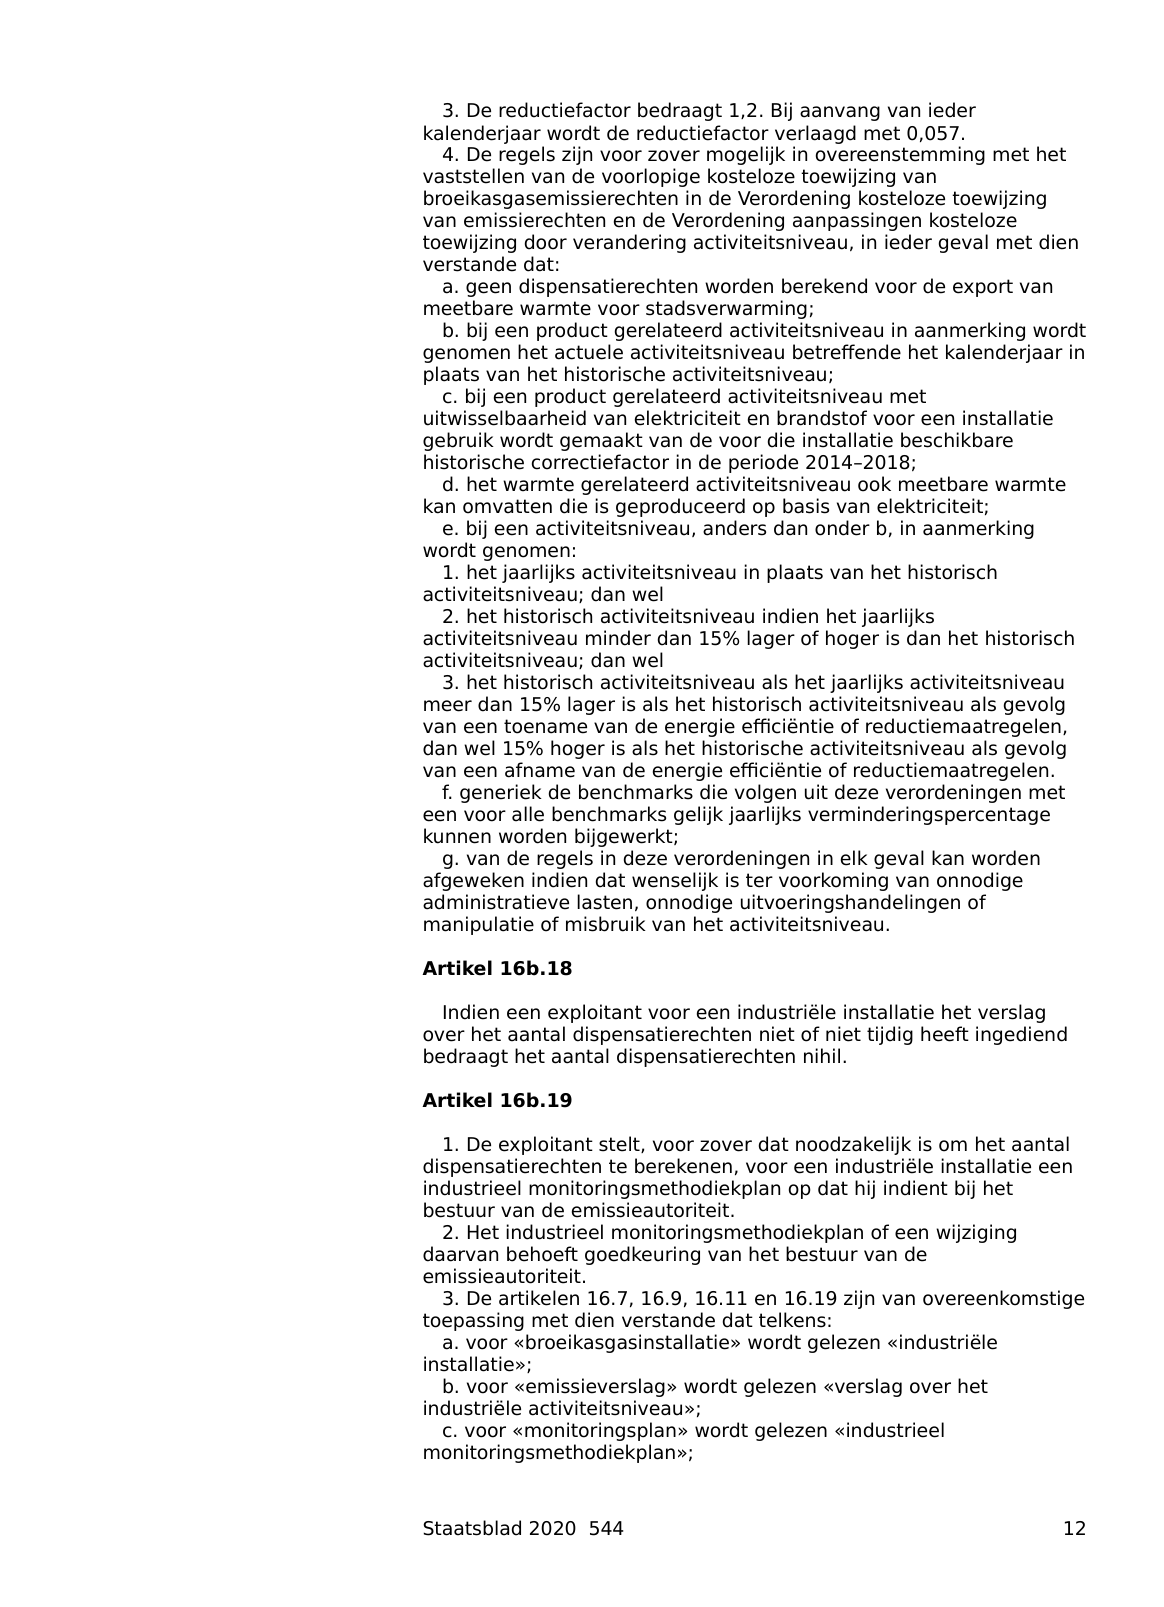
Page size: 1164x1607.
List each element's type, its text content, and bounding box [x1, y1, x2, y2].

subtitle Artikel 16b.19 [422, 1090, 1087, 1112]
text 2. Het industrieel monitoringsmethodiekplan of een wijziging daarvan behoeft goedkeuring van het bestuur van de emissieautoriteit. [422, 1222, 1087, 1288]
text e. bij een activiteitsniveau, anders dan onder b, in aanmerking wordt genomen: [422, 518, 1087, 562]
text a. geen dispensatierechten worden berekend voor de export van meetbare warmte voor stadsverwarming; [422, 276, 1087, 320]
text 4. De regels zijn voor zover mogelijk in overeenstemming met het vaststellen van de voorlopige kosteloze toewijzing van broeikasgasemissierechten in de Verordening kosteloze toewijzing van emissierechten en de Verordening aanpassingen kosteloze toewijzing door verandering activiteitsniveau, in ieder geval met dien verstande dat: [422, 144, 1087, 276]
text a. voor «broeikasgasinstallatie» wordt gelezen «industriële installatie»; [422, 1332, 1087, 1376]
text c. voor «monitoringsplan» wordt gelezen «industrieel monitoringsmethodiekplan»; [422, 1420, 1087, 1464]
text 3. De reductiefactor bedraagt 1,2. Bij aanvang van ieder kalenderjaar wordt de reductiefactor verlaagd met 0,057. [422, 100, 1087, 144]
text 3. De artikelen 16.7, 16.9, 16.11 en 16.19 zijn van overeenkomstige toepassing met dien verstande dat telkens: [422, 1288, 1087, 1332]
subtitle Artikel 16b.18 [422, 958, 1087, 980]
text c. bij een product gerelateerd activiteitsniveau met uitwisselbaarheid van elektriciteit en brandstof voor een installatie gebruik wordt gemaakt van de voor die installatie beschikbare historische correctiefactor in de periode 2014–2018; [422, 386, 1087, 474]
text 1. De exploitant stelt, voor zover dat noodzakelijk is om het aantal dispensatierechten te berekenen, voor een industriële installatie een industrieel monitoringsmethodiekplan op dat hij indient bij het bestuur van de emissieautoriteit. [422, 1134, 1087, 1222]
text 1. het jaarlijks activiteitsniveau in plaats van het historisch activiteitsniveau; dan wel [422, 562, 1087, 606]
text f. generiek de benchmarks die volgen uit deze verordeningen met een voor alle benchmarks gelijk jaarlijks verminderingspercentage kunnen worden bijgewerkt; [422, 782, 1087, 848]
text Indien een exploitant voor een industriële installatie het verslag over het aantal dispensatierechten niet of niet tijdig heeft ingediend bedraagt het aantal dispensatierechten nihil. [422, 1002, 1087, 1068]
text 3. het historisch activiteitsniveau als het jaarlijks activiteitsniveau meer dan 15% lager is als het historisch activiteitsniveau als gevolg van een toename van de energie efficiëntie of reductiemaatregelen, dan wel 15% hoger is als het historische activiteitsniveau als gevolg van een afname van de energie efficiëntie of reductiemaatregelen. [422, 672, 1087, 782]
text b. voor «emissieverslag» wordt gelezen «verslag over het industriële activiteitsniveau»; [422, 1376, 1087, 1420]
text b. bij een product gerelateerd activiteitsniveau in aanmerking wordt genomen het actuele activiteitsniveau betreffende het kalenderjaar in plaats van het historische activiteitsniveau; [422, 320, 1087, 386]
text g. van de regels in deze verordeningen in elk geval kan worden afgeweken indien dat wenselijk is ter voorkoming van onnodige administratieve lasten, onnodige uitvoeringshandelingen of manipulatie of misbruik van het activiteitsniveau. [422, 848, 1087, 936]
text 2. het historisch activiteitsniveau indien het jaarlijks activiteitsniveau minder dan 15% lager of hoger is dan het historisch activiteitsniveau; dan wel [422, 606, 1087, 672]
text d. het warmte gerelateerd activiteitsniveau ook meetbare warmte kan omvatten die is geproduceerd op basis van elektriciteit; [422, 474, 1087, 518]
